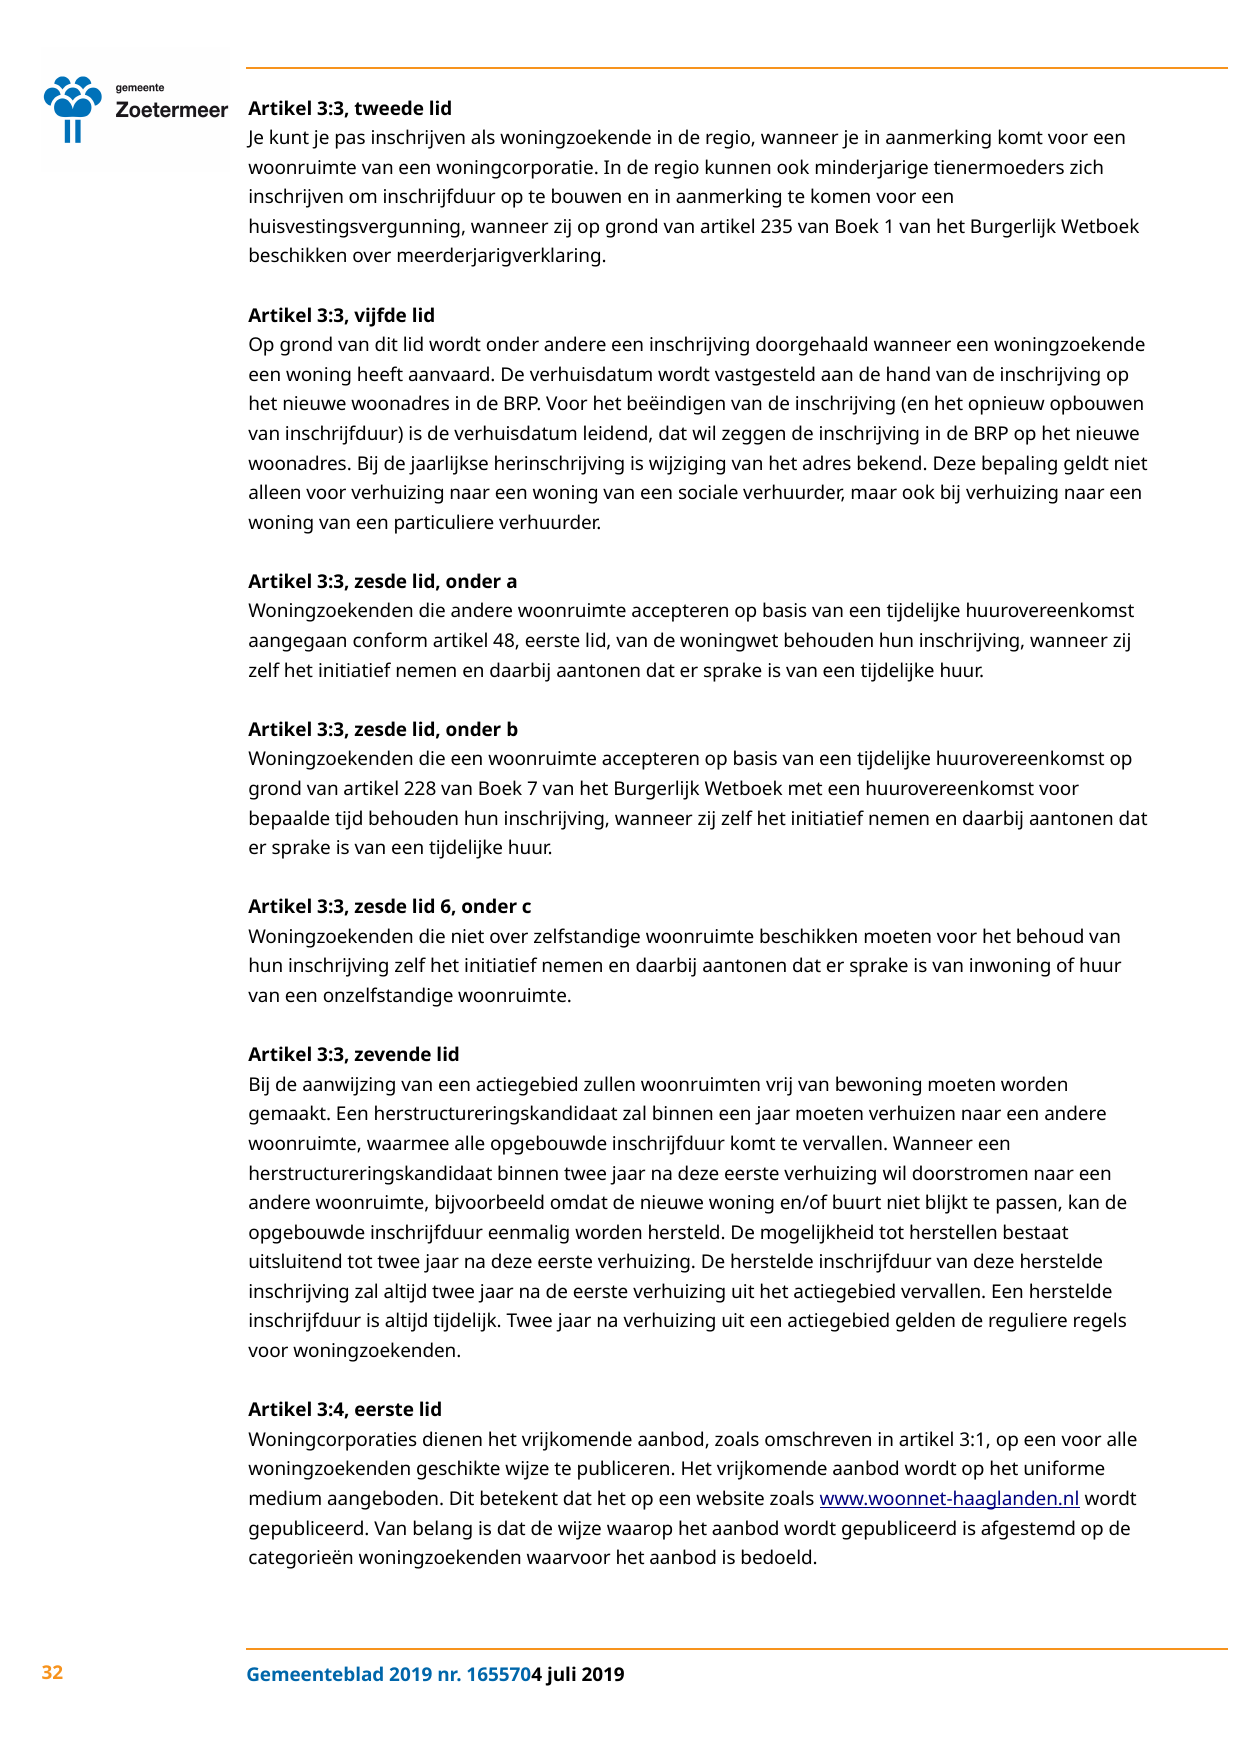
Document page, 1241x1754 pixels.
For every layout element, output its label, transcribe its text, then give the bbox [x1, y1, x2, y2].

text Je kunt je pas inschrijven als woningzoekende in de regio, wanneer je in aanmerking komt voor een woonruimte van een woningcorporatie. In de regio kunnen ook minderjarige tienermoeders zich inschrijven om inschrijfduur op te bouwen en in aanmerking te komen voor een huisvestingsvergunning, wanneer zij op grond van artikel 235 van Boek 1 van het Burgerlijk Wetboek beschikken over meerderjarigverklaring. [248, 124, 1152, 268]
text Bij de aanwijzing van een actiegebied zullen woonruimten vrij van bewoning moeten worden gemaakt. Een herstructureringskandidaat zal binnen een jaar moeten verhuizen naar een andere woonruimte, waarmee alle opgebouwde inschrijfduur komt te vervallen. Wanneer een herstructureringskandidaat binnen twee jaar na deze eerste verhuizing wil doorstromen naar een andere woonruimte, bijvoorbeeld omdat de nieuwe woning en/of buurt niet blijkt te passen, kan de opgebouwde inschrijfduur eenmalig worden hersteld. De mogelijkheid tot herstellen bestaat uitsluitend tot twee jaar na deze eerste verhuizing. De herstelde inschrijfduur van deze herstelde inschrijving zal altijd twee jaar na de eerste verhuizing uit het actiegebied vervallen. Een herstelde inschrijfduur is altijd tijdelijk. Twee jaar na verhuizing uit een actiegebied gelden de reguliere regels voor woningzoekenden. [248, 1071, 1152, 1363]
text Woningzoekenden die een woonruimte accepteren op basis van een tijdelijke huurovereenkomst op grond van artikel 228 van Boek 7 van het Burgerlijk Wetboek met een huurovereenkomst voor bepaalde tijd behouden hun inschrijving, wanneer zij zelf het initiatief nemen en daarbij aantonen dat er sprake is van een tijdelijke huur. [248, 746, 1152, 860]
text Woningzoekenden die niet over zelfstandige woonruimte beschikken moeten voor het behoud van hun inschrijving zelf het initiatief nemen en daarbij aantonen dat er sprake is van inwoning of huur van een onzelfstandige woonruimte. [248, 923, 1152, 1008]
text Artikel 3:3, tweede lid [248, 95, 1152, 121]
text Op grond van dit lid wordt onder andere een inschrijving doorgehaald wanneer een woningzoekende een woning heeft aanvaard. De verhuisdatum wordt vastgesteld aan de hand van de inschrijving op het nieuwe woonadres in de BRP. Voor het beëindigen van de inschrijving (en het opnieuw opbouwen van inschrijfduur) is de verhuisdatum leidend, dat wil zeggen de inschrijving in de BRP op het nieuwe woonadres. Bij de jaarlijkse herinschrijving is wijziging van het adres bekend. Deze bepaling geldt niet alleen voor verhuizing naar een woning van een sociale verhuurder, maar ook bij verhuizing naar een woning van een particuliere verhuurder. [248, 331, 1152, 535]
text Artikel 3:3, zevende lid [248, 1041, 1152, 1067]
picture [41, 47, 231, 172]
text Artikel 3:3, zesde lid 6, onder c [248, 893, 1152, 919]
text Woningcorporaties dienen het vrijkomende aanbod, zoals omschreven in artikel 3:1, op een voor alle woningzoekenden geschikte wijze te publiceren. Het vrijkomende aanbod wordt op het uniforme medium aangeboden. Dit betekent dat het op een website zoals www.woonnet-haaglanden.nl wordt gepubliceerd. Van belang is dat de wijze waarop het aanbod wordt gepubliceerd is afgestemd op de categorieën woningzoekenden waarvoor het aanbod is bedoeld. [248, 1426, 1152, 1570]
text Woningzoekenden die andere woonruimte accepteren op basis van een tijdelijke huurovereenkomst aangegaan conform artikel 48, eerste lid, van de woningwet behouden hun inschrijving, wanneer zij zelf het initiatief nemen en daarbij aantonen dat er sprake is van een tijdelijke huur. [248, 598, 1152, 683]
text Artikel 3:4, eerste lid [248, 1396, 1152, 1422]
text Artikel 3:3, vijfde lid [248, 302, 1152, 328]
text Artikel 3:3, zesde lid, onder b [248, 716, 1152, 742]
text Artikel 3:3, zesde lid, onder a [248, 568, 1152, 594]
